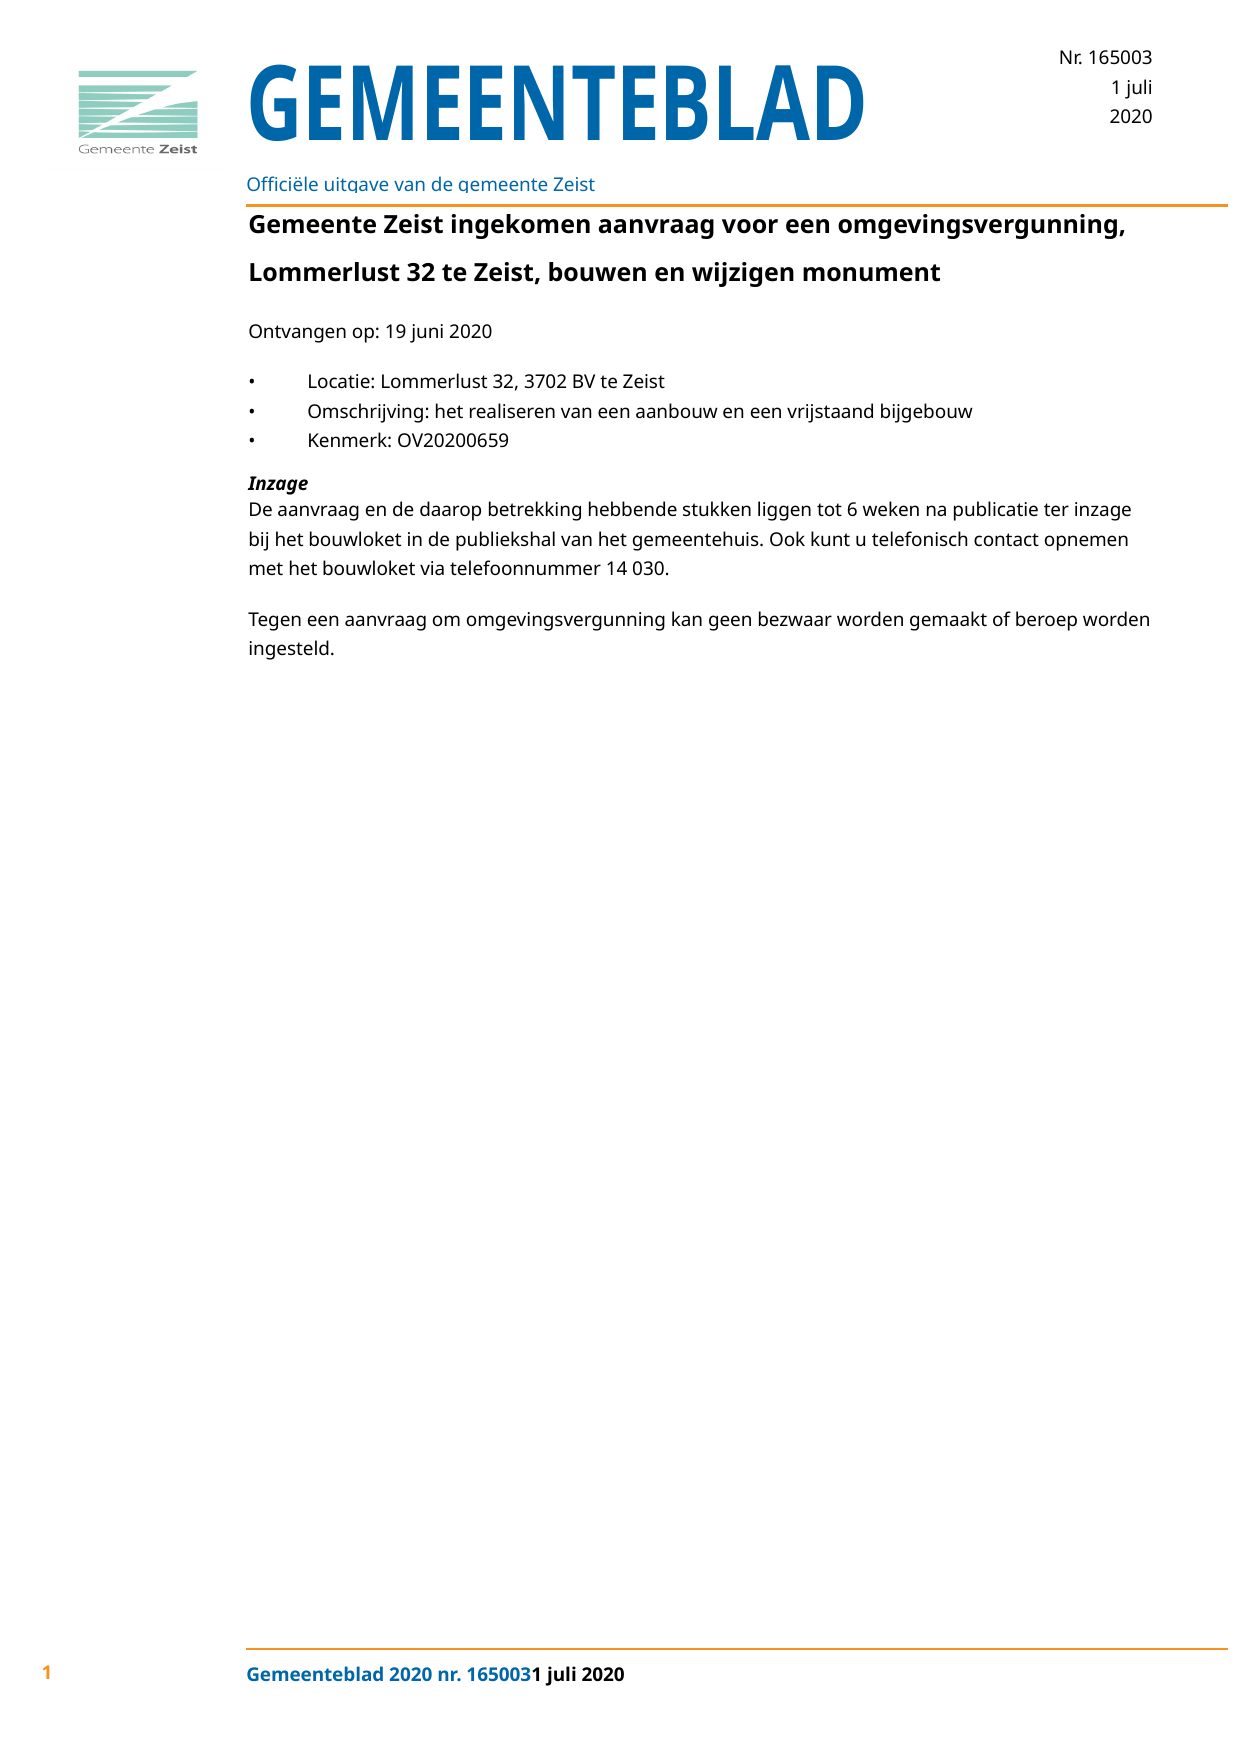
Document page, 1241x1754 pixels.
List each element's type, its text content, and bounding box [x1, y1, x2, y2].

text Inzage [248, 471, 1152, 496]
text Tegen een aanvraag om omgevingsvergunning kan geen bezwaar worden gemaakt of beroep worden ingesteld. [248, 606, 1152, 661]
text Gemeente Zeist ingekomen aanvraag voor een omgevingsvergunning, Lommerlust 32 te Zeist, bouwen en wijzigen monument [248, 207, 1152, 288]
list Omschrijving: het realiseren van een aanbouw en een vrijstaand bijgebouw [248, 398, 1152, 424]
picture [41, 47, 231, 172]
text De aanvraag en de daarop betrekking hebbende stukken liggen tot 6 weken na publicatie ter inzage bij het bouwloket in de publiekshal van het gemeentehuis. Ook kunt u telefonisch contact opnemen met het bouwloket via telefoonnummer 14 030. [248, 496, 1152, 581]
list Locatie: Lommerlust 32, 3702 BV te Zeist [248, 368, 1152, 394]
list Kenmerk: OV20200659 [248, 427, 1152, 453]
text Ontvangen op: 19 juni 2020 [248, 318, 1152, 344]
